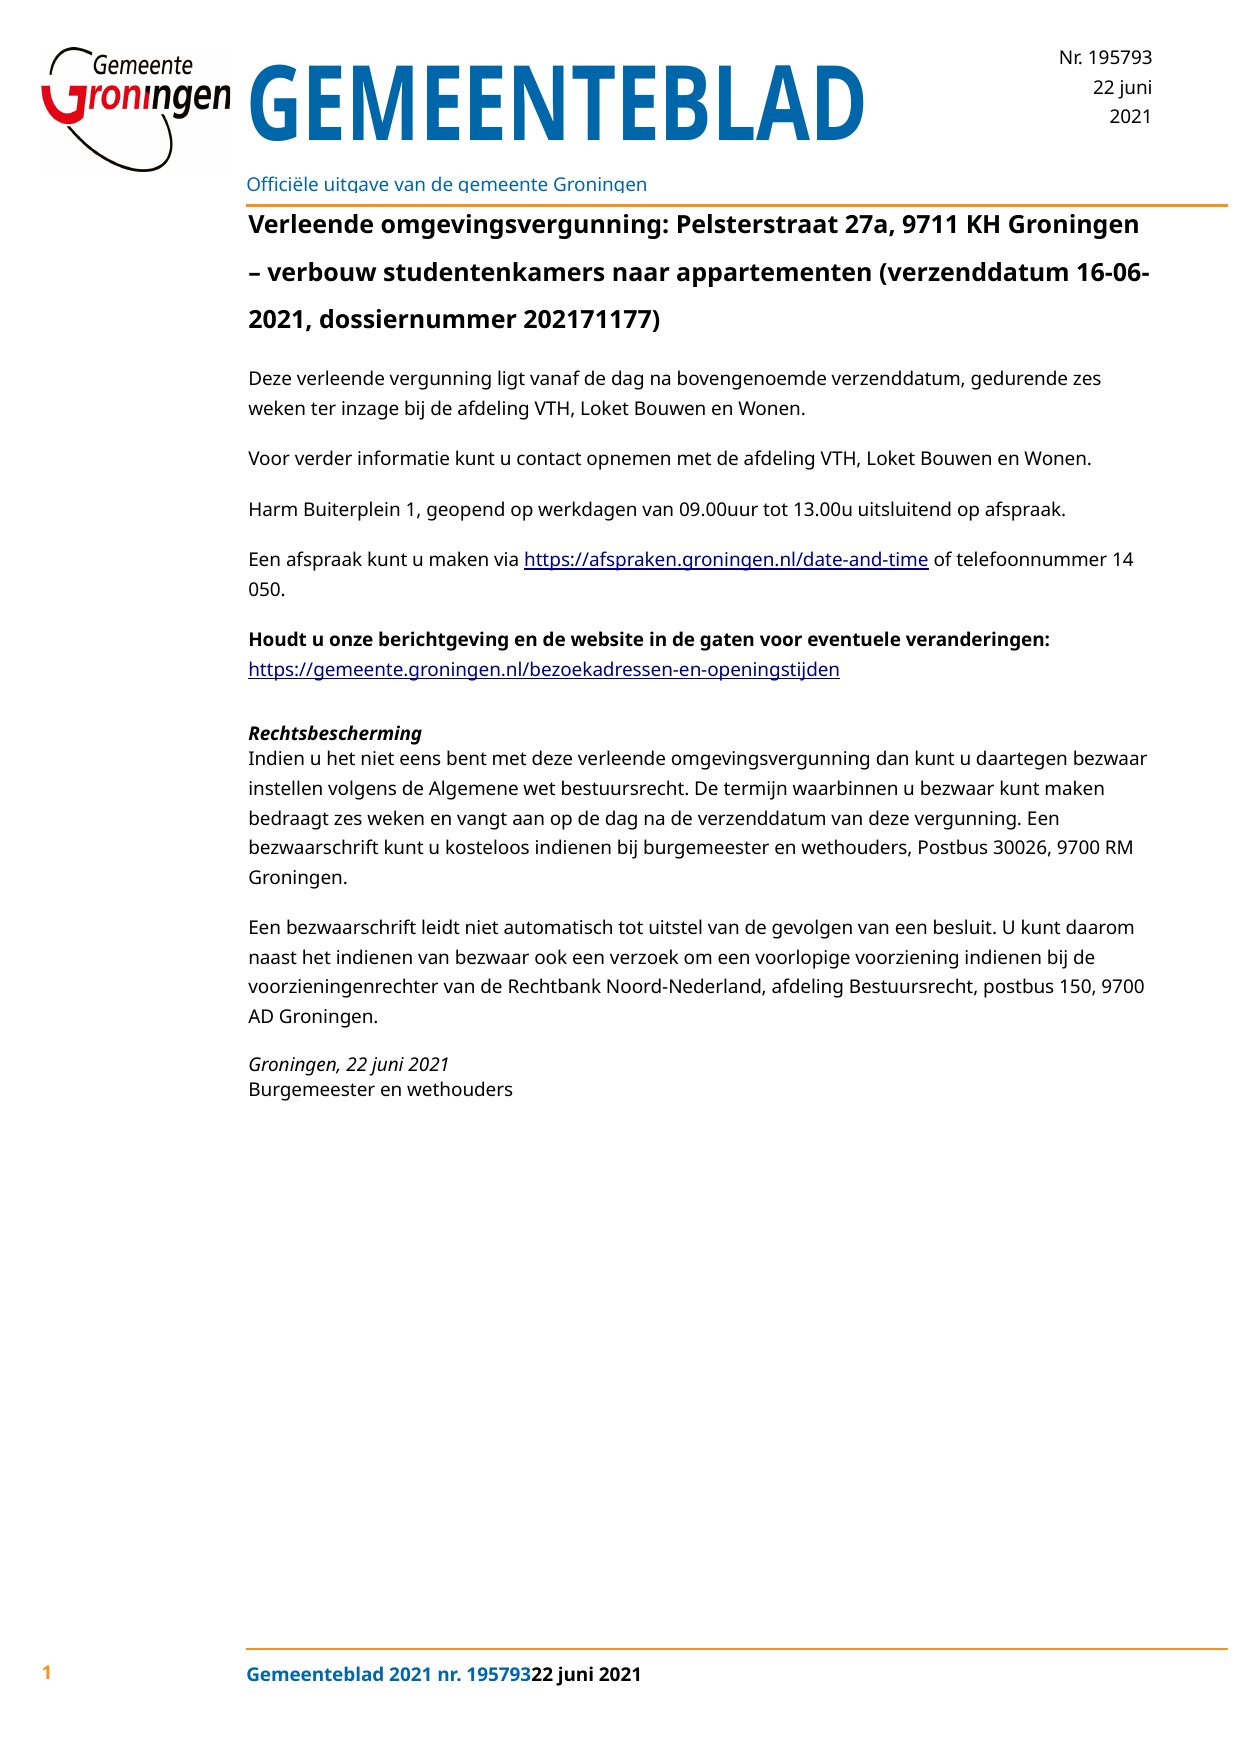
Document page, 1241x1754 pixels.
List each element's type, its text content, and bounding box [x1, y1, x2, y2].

text Voor verder informatie kunt u contact opnemen met de afdeling VTH, Loket Bouwen en Wonen. [248, 446, 1152, 471]
text Rechtsbescherming [248, 720, 1152, 746]
text Houdt u onze berichtgeving en de website in de gaten voor eventuele veranderingen: https://gemeente.groningen.nl/bezoekadressen-en-openingstijden [248, 626, 1152, 682]
text Verleende omgevingsvergunning: Pelsterstraat 27a, 9711 KH Groningen – verbouw studentenkamers naar appartementen (verzenddatum 16-06-2021, dossiernummer 202171177) [248, 207, 1152, 336]
text Groningen, 22 juni 2021 [248, 1051, 1152, 1077]
text Harm Buiterplein 1, geopend op werkdagen van 09.00uur tot 13.00u uitsluitend op afspraak. [248, 496, 1152, 522]
text Een afspraak kunt u maken via https://afspraken.groningen.nl/date-and-time of telefoonnummer 14 050. [248, 546, 1152, 602]
text Indien u het niet eens bent met deze verleende omgevingsvergunning dan kunt u daartegen bezwaar instellen volgens de Algemene wet bestuursrecht. De termijn waarbinnen u bezwaar kunt maken bedraagt zes weken en vangt aan op de dag na de verzenddatum van deze vergunning. Een bezwaarschrift kunt u kosteloos indienen bij burgemeester en wethouders, Postbus 30026, 9700 RM Groningen. [248, 746, 1152, 890]
picture [41, 47, 231, 172]
text Burgemeester en wethouders [248, 1077, 1152, 1102]
text Deze verleende vergunning ligt vanaf de dag na bovengenoemde verzenddatum, gedurende zes weken ter inzage bij de afdeling VTH, Loket Bouwen en Wonen. [248, 366, 1152, 421]
text Een bezwaarschrift leidt niet automatisch tot uitstel van de gevolgen van een besluit. U kunt daarom naast het indienen van bezwaar ook een verzoek om een voorlopige voorziening indienen bij de voorzieningenrechter van de Rechtbank Noord-Nederland, afdeling Bestuursrecht, postbus 150, 9700 AD Groningen. [248, 914, 1152, 1029]
